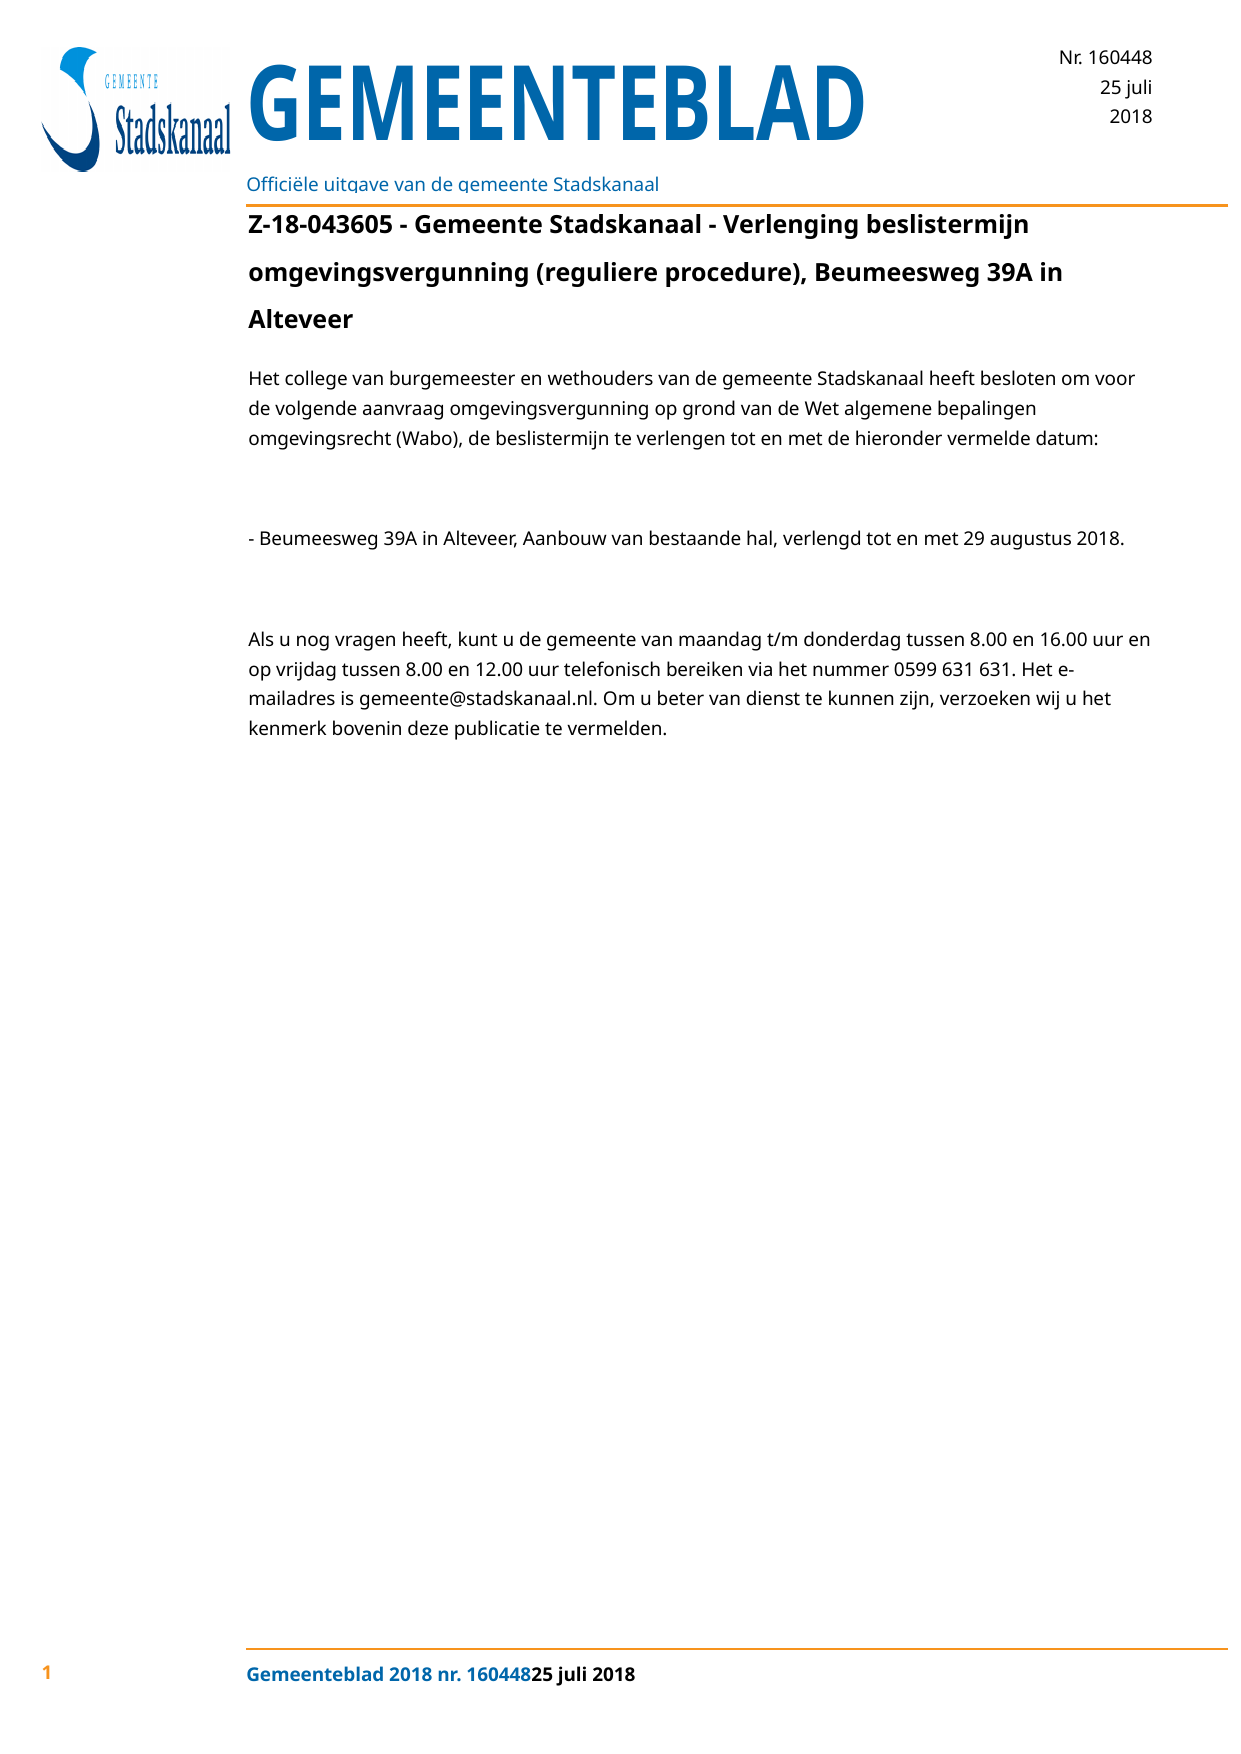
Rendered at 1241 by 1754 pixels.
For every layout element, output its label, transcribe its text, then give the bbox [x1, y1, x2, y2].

text Z-18-043605 - Gemeente Stadskanaal - Verlenging beslistermijn omgevingsvergunning (reguliere procedure), Beumeesweg 39A in Alteveer [248, 207, 1152, 336]
text - Beumeesweg 39A in Alteveer, Aanbouw van bestaande hal, verlengd tot en met 29 augustus 2018. [248, 526, 1152, 551]
text Het college van burgemeester en wethouders van de gemeente Stadskanaal heeft besloten om voor de volgende aanvraag omgevingsvergunning op grond van de Wet algemene bepalingen omgevingsrecht (Wabo), de beslistermijn te verlengen tot en met de hieronder vermelde datum: [248, 366, 1152, 450]
picture [41, 47, 231, 172]
text Als u nog vragen heeft, kunt u de gemeente van maandag t/m donderdag tussen 8.00 en 16.00 uur en op vrijdag tussen 8.00 en 12.00 uur telefonisch bereiken via het nummer 0599 631 631. Het e-mailadres is gemeente@stadskanaal.nl. Om u beter van dienst te kunnen zijn, verzoeken wij u het kenmerk bovenin deze publicatie te vermelden. [248, 626, 1152, 741]
